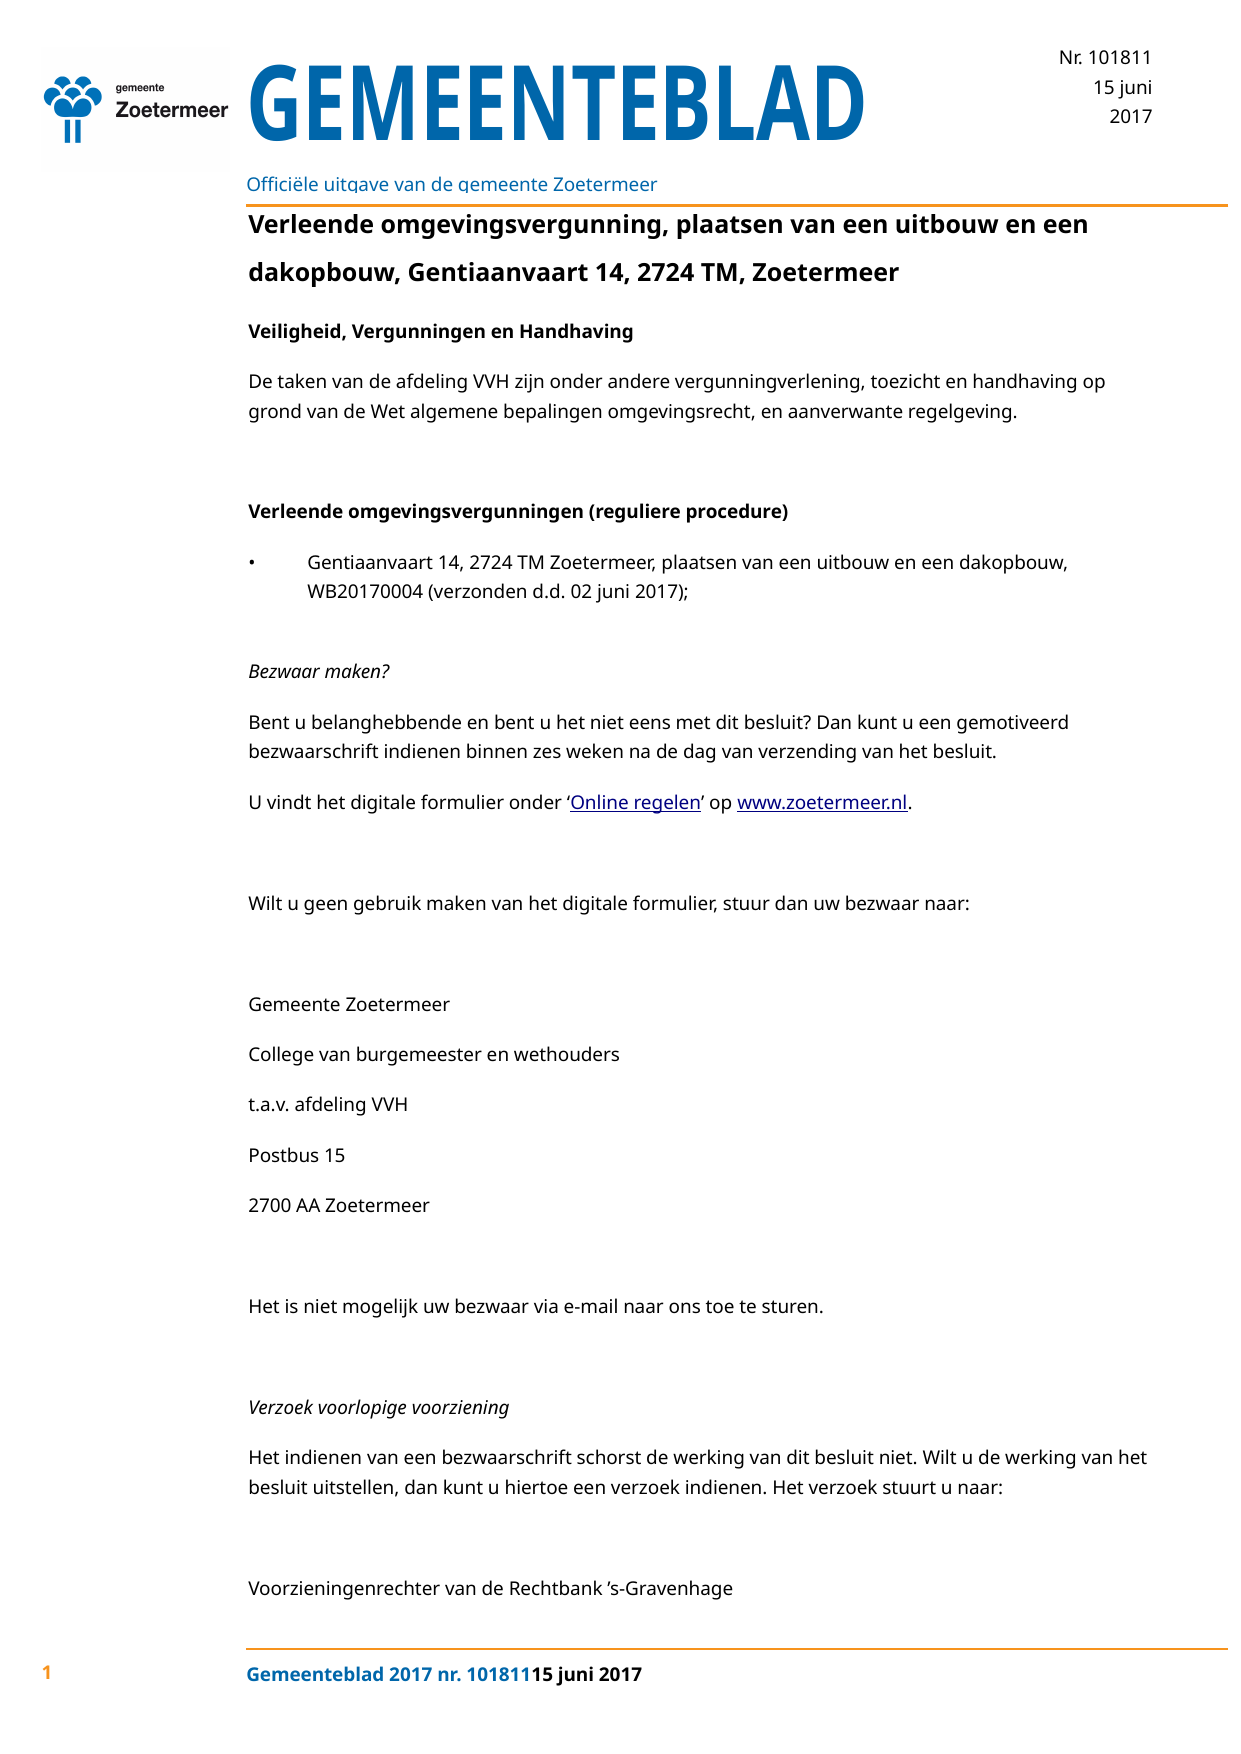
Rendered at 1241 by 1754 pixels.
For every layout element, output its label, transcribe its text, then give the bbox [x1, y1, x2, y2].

text Voorzieningenrechter van de Rechtbank ’s-Gravenhage [248, 1575, 1152, 1601]
text Veiligheid, Vergunningen en Handhaving [248, 318, 1152, 344]
text Postbus 15 [248, 1142, 1152, 1168]
text Het is niet mogelijk uw bezwaar via e-mail naar ons toe te sturen. [248, 1293, 1152, 1319]
text U vindt het digitale formulier onder ‘Online regelen’ op www.zoetermeer.nl. [248, 789, 1152, 815]
text Bent u belanghebbende en bent u het niet eens met dit besluit? Dan kunt u een gemotiveerd bezwaarschrift indienen binnen zes weken na de dag van verzending van het besluit. [248, 709, 1152, 764]
text Wilt u geen gebruik maken van het digitale formulier, stuur dan uw bezwaar naar: [248, 890, 1152, 916]
text t.a.v. afdeling VVH [248, 1092, 1152, 1117]
text Gemeente Zoetermeer [248, 991, 1152, 1017]
text Het indienen van een bezwaarschrift schorst de werking van dit besluit niet. Wilt u de werking van het besluit uitstellen, dan kunt u hiertoe een verzoek indienen. Het verzoek stuurt u naar: [248, 1444, 1152, 1500]
list Gentiaanvaart 14, 2724 TM Zoetermeer, plaatsen van een uitbouw en een dakopbouw, WB20170004 (verzonden d.d. 02 juni 2017); [248, 549, 1152, 604]
text Bezwaar maken? [248, 659, 1152, 684]
text Verzoek voorlopige voorziening [248, 1394, 1152, 1420]
text Verleende omgevingsvergunningen (reguliere procedure) [248, 499, 1152, 524]
text 2700 AA Zoetermeer [248, 1192, 1152, 1218]
text Verleende omgevingsvergunning, plaatsen van een uitbouw en een dakopbouw, Gentiaanvaart 14, 2724 TM, Zoetermeer [248, 207, 1152, 288]
picture [41, 47, 231, 172]
text College van burgemeester en wethouders [248, 1041, 1152, 1067]
text De taken van de afdeling VVH zijn onder andere vergunningverlening, toezicht en handhaving op grond van de Wet algemene bepalingen omgevingsrecht, en aanverwante regelgeving. [248, 368, 1152, 424]
